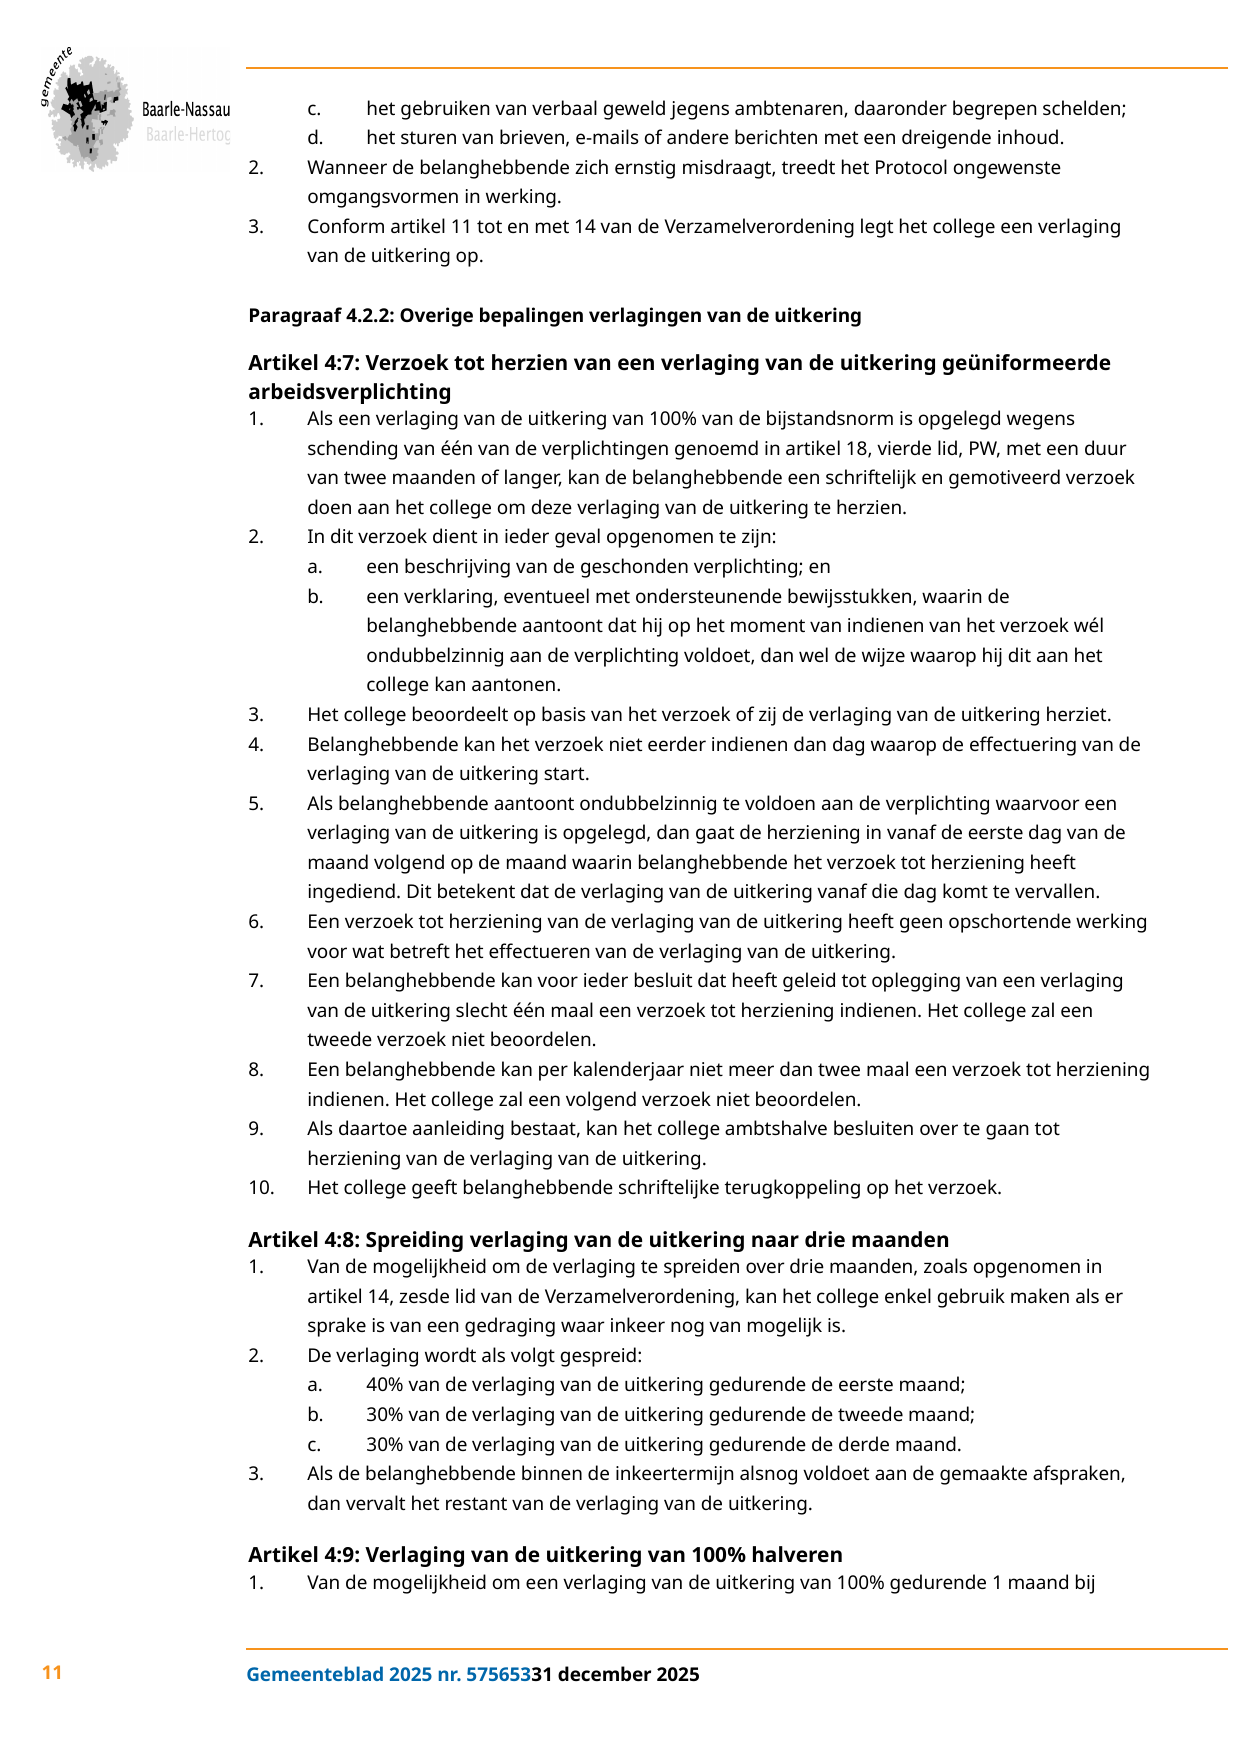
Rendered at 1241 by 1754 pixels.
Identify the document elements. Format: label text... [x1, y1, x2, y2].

list Belanghebbende kan het verzoek niet eerder indienen dan dag waarop de effectuering van de verlaging van de uitkering start. [248, 731, 1152, 786]
list Een belanghebbende kan voor ieder besluit dat heeft geleid tot oplegging van een verlaging van de uitkering slecht één maal een verzoek tot herziening indienen. Het college zal een tweede verzoek niet beoordelen. [248, 967, 1152, 1052]
list Als belanghebbende aantoont ondubbelzinnig te voldoen aan de verplichting waarvoor een verlaging van de uitkering is opgelegd, dan gaat de herziening in vanaf de eerste dag van de maand volgend op de maand waarin belanghebbende het verzoek tot herziening heeft ingediend. Dit betekent dat de verlaging van de uitkering vanaf die dag komt te vervallen. [248, 790, 1152, 904]
list In dit verzoek dient in ieder geval opgenomen te zijn: [248, 524, 1152, 549]
list De verlaging wordt als volgt gespreid: [248, 1342, 1152, 1368]
list Van de mogelijkheid om een verlaging van de uitkering van 100% gedurende 1 maand bij [248, 1569, 1152, 1594]
list Als de belanghebbende binnen de inkeertermijn alsnog voldoet aan de gemaakte afspraken, dan vervalt het restant van de verlaging van de uitkering. [248, 1460, 1152, 1516]
list Als daartoe aanleiding bestaat, kan het college ambtshalve besluiten over te gaan tot herziening van de verlaging van de uitkering. [248, 1115, 1152, 1171]
list het sturen van brieven, e-mails of andere berichten met een dreigende inhoud. [307, 124, 1152, 150]
text Artikel 4:7: Verzoek tot herzien van een verlaging van de uitkering geüniformeerde arbeidsverplichting [248, 348, 1152, 405]
list het gebruiken van verbaal geweld jegens ambtenaren, daaronder begrepen schelden; [307, 95, 1152, 121]
list 30% van de verlaging van de uitkering gedurende de derde maand. [307, 1431, 1152, 1457]
list 40% van de verlaging van de uitkering gedurende de eerste maand; [307, 1372, 1152, 1397]
list Conform artikel 11 tot en met 14 van de Verzamelverordening legt het college een verlaging van de uitkering op. [248, 213, 1152, 268]
list Een belanghebbende kan per kalenderjaar niet meer dan twee maal een verzoek tot herziening indienen. Het college zal een volgend verzoek niet beoordelen. [248, 1056, 1152, 1111]
list 30% van de verlaging van de uitkering gedurende de tweede maand; [307, 1401, 1152, 1427]
picture [41, 47, 231, 172]
list Wanneer de belanghebbende zich ernstig misdraagt, treedt het Protocol ongewenste omgangsvormen in werking. [248, 154, 1152, 209]
list Van de mogelijkheid om de verlaging te spreiden over drie maanden, zoals opgenomen in artikel 14, zesde lid van de Verzamelverordening, kan het college enkel gebruik maken als er sprake is van een gedraging waar inkeer nog van mogelijk is. [248, 1253, 1152, 1338]
list Het college beoordeelt op basis van het verzoek of zij de verlaging van de uitkering herziet. [248, 701, 1152, 727]
list Een verzoek tot herziening van de verlaging van de uitkering heeft geen opschortende werking voor wat betreft het effectueren van de verlaging van de uitkering. [248, 908, 1152, 963]
list Als een verlaging van de uitkering van 100% van de bijstandsnorm is opgelegd wegens schending van één van de verplichtingen genoemd in artikel 18, vierde lid, PW, met een duur van twee maanden of langer, kan de belanghebbende een schriftelijk en gemotiveerd verzoek doen aan het college om deze verlaging van de uitkering te herzien. [248, 405, 1152, 520]
text Paragraaf 4.2.2: Overige bepalingen verlagingen van de uitkering [248, 302, 1152, 328]
list Het college geeft belanghebbende schriftelijke terugkoppeling op het verzoek. [248, 1174, 1152, 1200]
text Artikel 4:9: Verlaging van de uitkering van 100% halveren [248, 1540, 1152, 1569]
text Artikel 4:8: Spreiding verlaging van de uitkering naar drie maanden [248, 1225, 1152, 1253]
list een beschrijving van de geschonden verplichting; en [307, 553, 1152, 579]
list een verklaring, eventueel met ondersteunende bewijsstukken, waarin de belanghebbende aantoont dat hij op het moment van indienen van het verzoek wél ondubbelzinnig aan de verplichting voldoet, dan wel de wijze waarop hij dit aan het college kan aantonen. [307, 583, 1152, 697]
